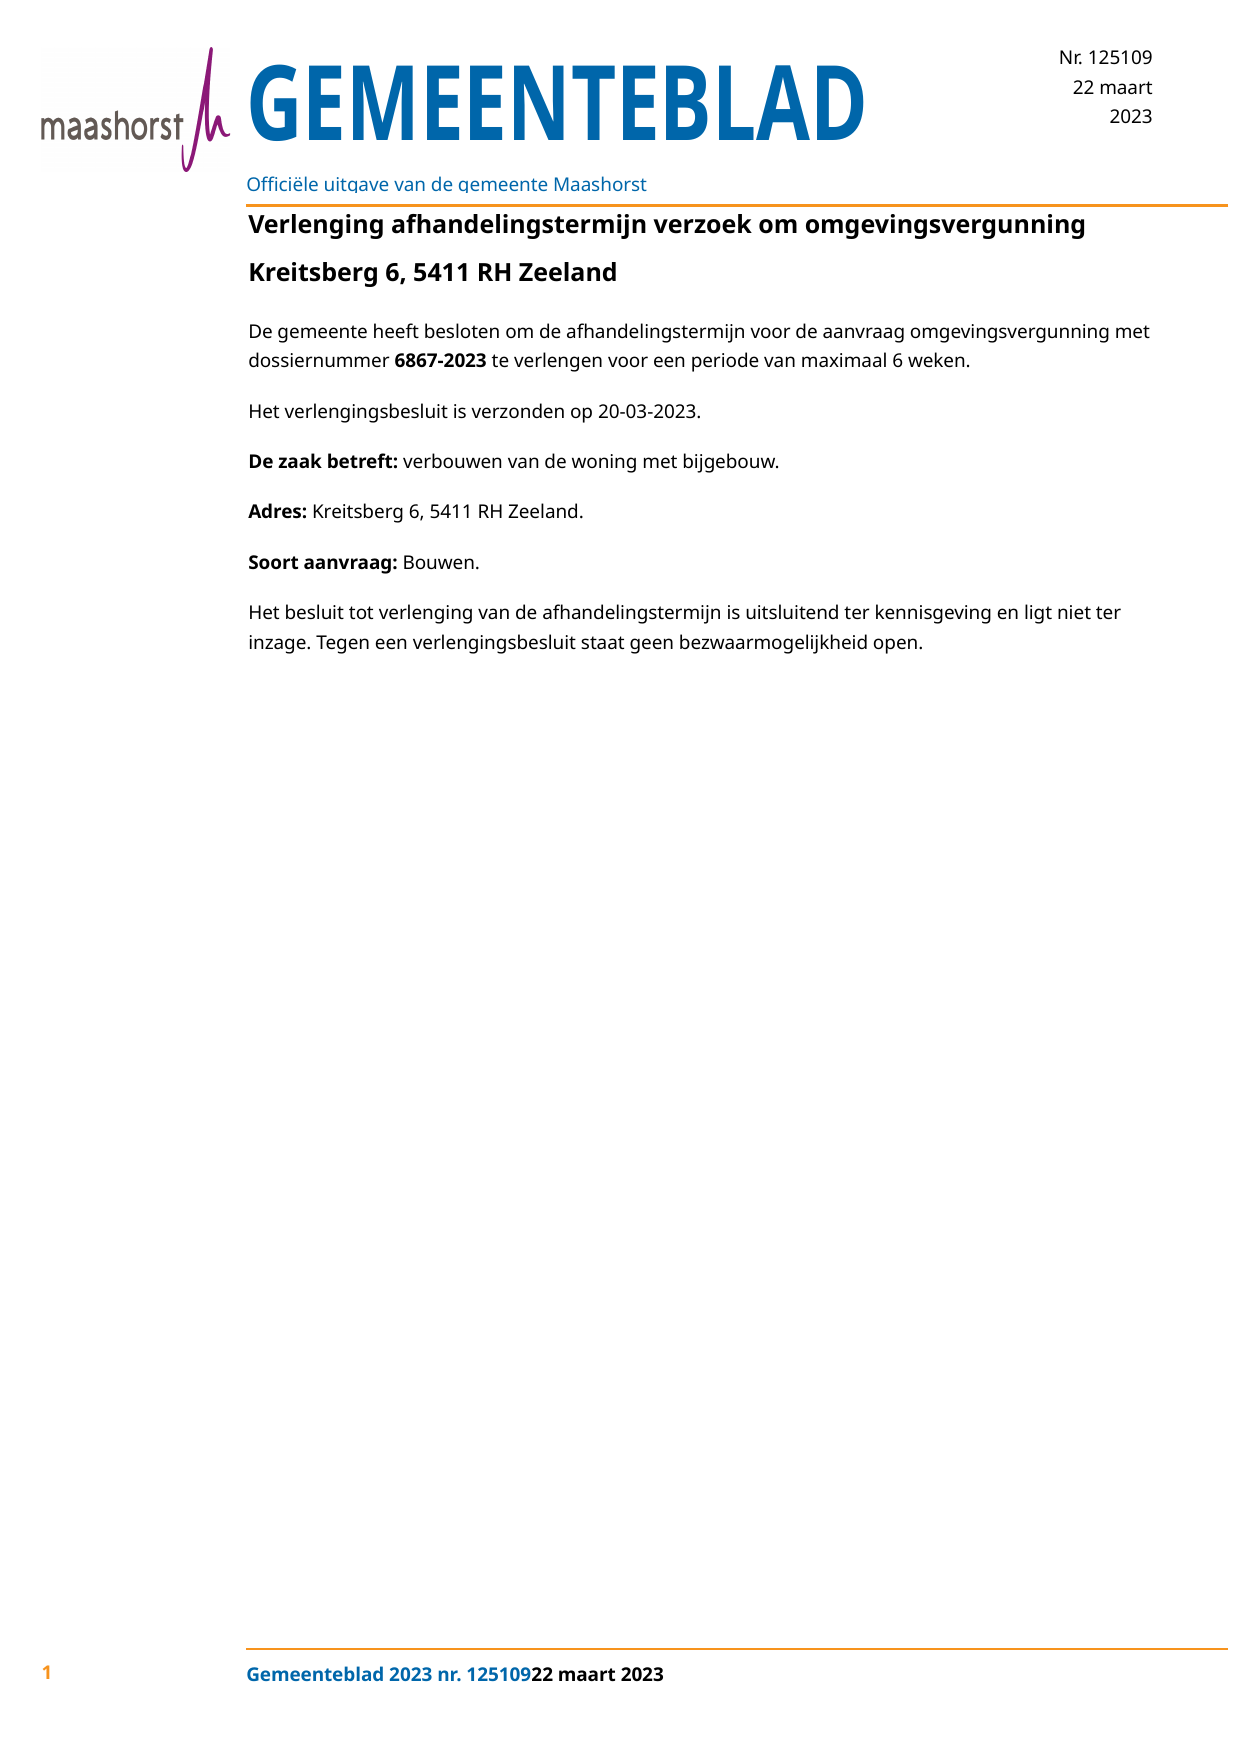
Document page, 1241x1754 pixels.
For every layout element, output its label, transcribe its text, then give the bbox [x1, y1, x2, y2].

text Soort aanvraag: Bouwen. [248, 549, 1152, 575]
picture [41, 47, 231, 172]
text De gemeente heeft besloten om de afhandelingstermijn voor de aanvraag omgevingsvergunning met dossiernummer 6867-2023 te verlengen voor een periode van maximaal 6 weken. [248, 318, 1152, 373]
text Het verlengingsbesluit is verzonden op 20-03-2023. [248, 398, 1152, 424]
text Het besluit tot verlenging van de afhandelingstermijn is uitsluitend ter kennisgeving en ligt niet ter inzage. Tegen een verlengingsbesluit staat geen bezwaarmogelijkheid open. [248, 599, 1152, 655]
text Verlenging afhandelingstermijn verzoek om omgevingsvergunning Kreitsberg 6, 5411 RH Zeeland [248, 207, 1152, 288]
text Adres: Kreitsberg 6, 5411 RH Zeeland. [248, 499, 1152, 524]
text De zaak betreft: verbouwen van de woning met bijgebouw. [248, 448, 1152, 474]
